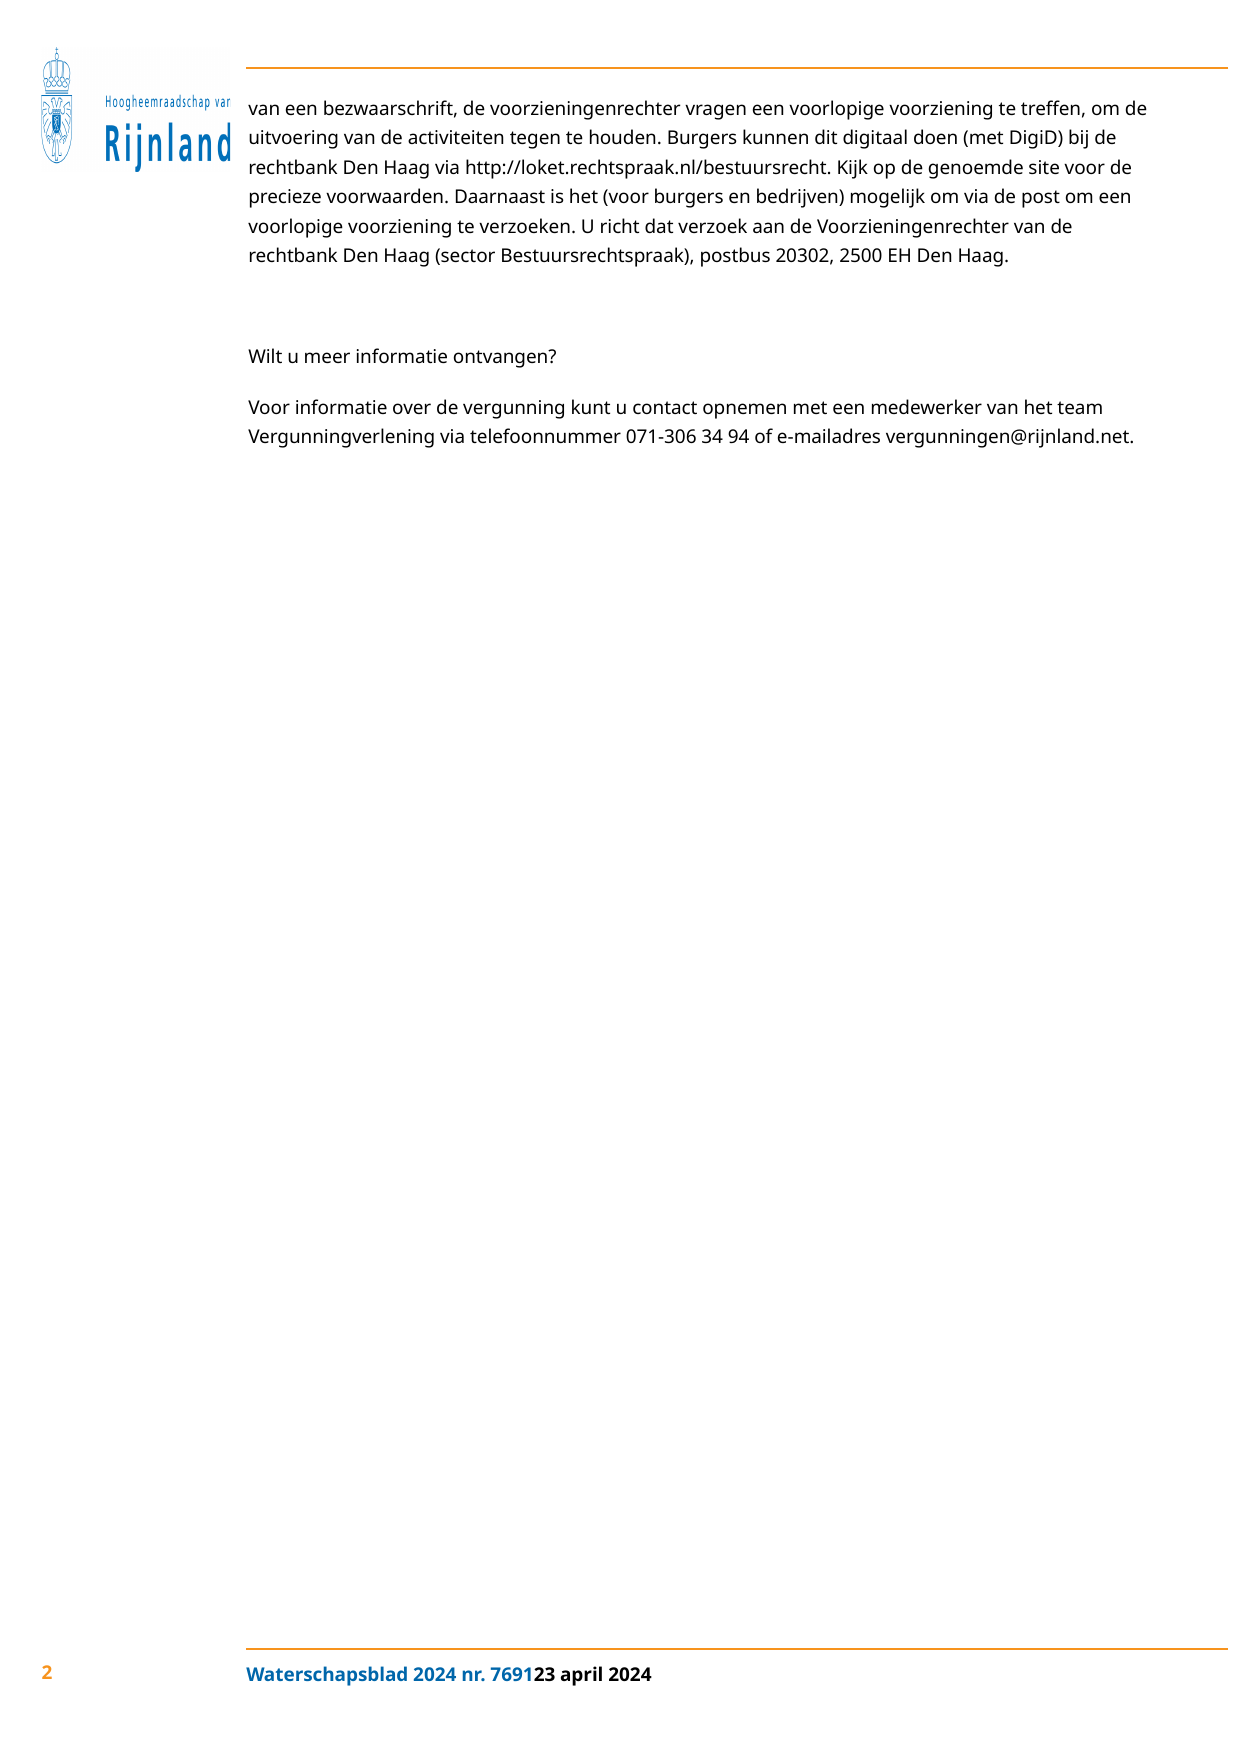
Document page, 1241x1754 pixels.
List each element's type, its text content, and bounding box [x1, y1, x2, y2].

picture [41, 47, 231, 172]
text Wilt u meer informatie ontvangen? [248, 343, 1152, 369]
text van een bezwaarschrift, de voorzieningenrechter vragen een voorlopige voorziening te treffen, om de uitvoering van de activiteiten tegen te houden. Burgers kunnen dit digitaal doen (met DigiD) bij de rechtbank Den Haag via http://loket.rechtspraak.nl/bestuursrecht. Kijk op de genoemde site voor de precieze voorwaarden. Daarnaast is het (voor burgers en bedrijven) mogelijk om via de post om een voorlopige voorziening te verzoeken. U richt dat verzoek aan de Voorzieningenrechter van de rechtbank Den Haag (sector Bestuursrechtspraak), postbus 20302, 2500 EH Den Haag. [248, 95, 1152, 268]
text Voor informatie over de vergunning kunt u contact opnemen met een medewerker van het team Vergunningverlening via telefoonnummer 071-306 34 94 of e-mailadres vergunningen@rijnland.net. [248, 394, 1152, 449]
